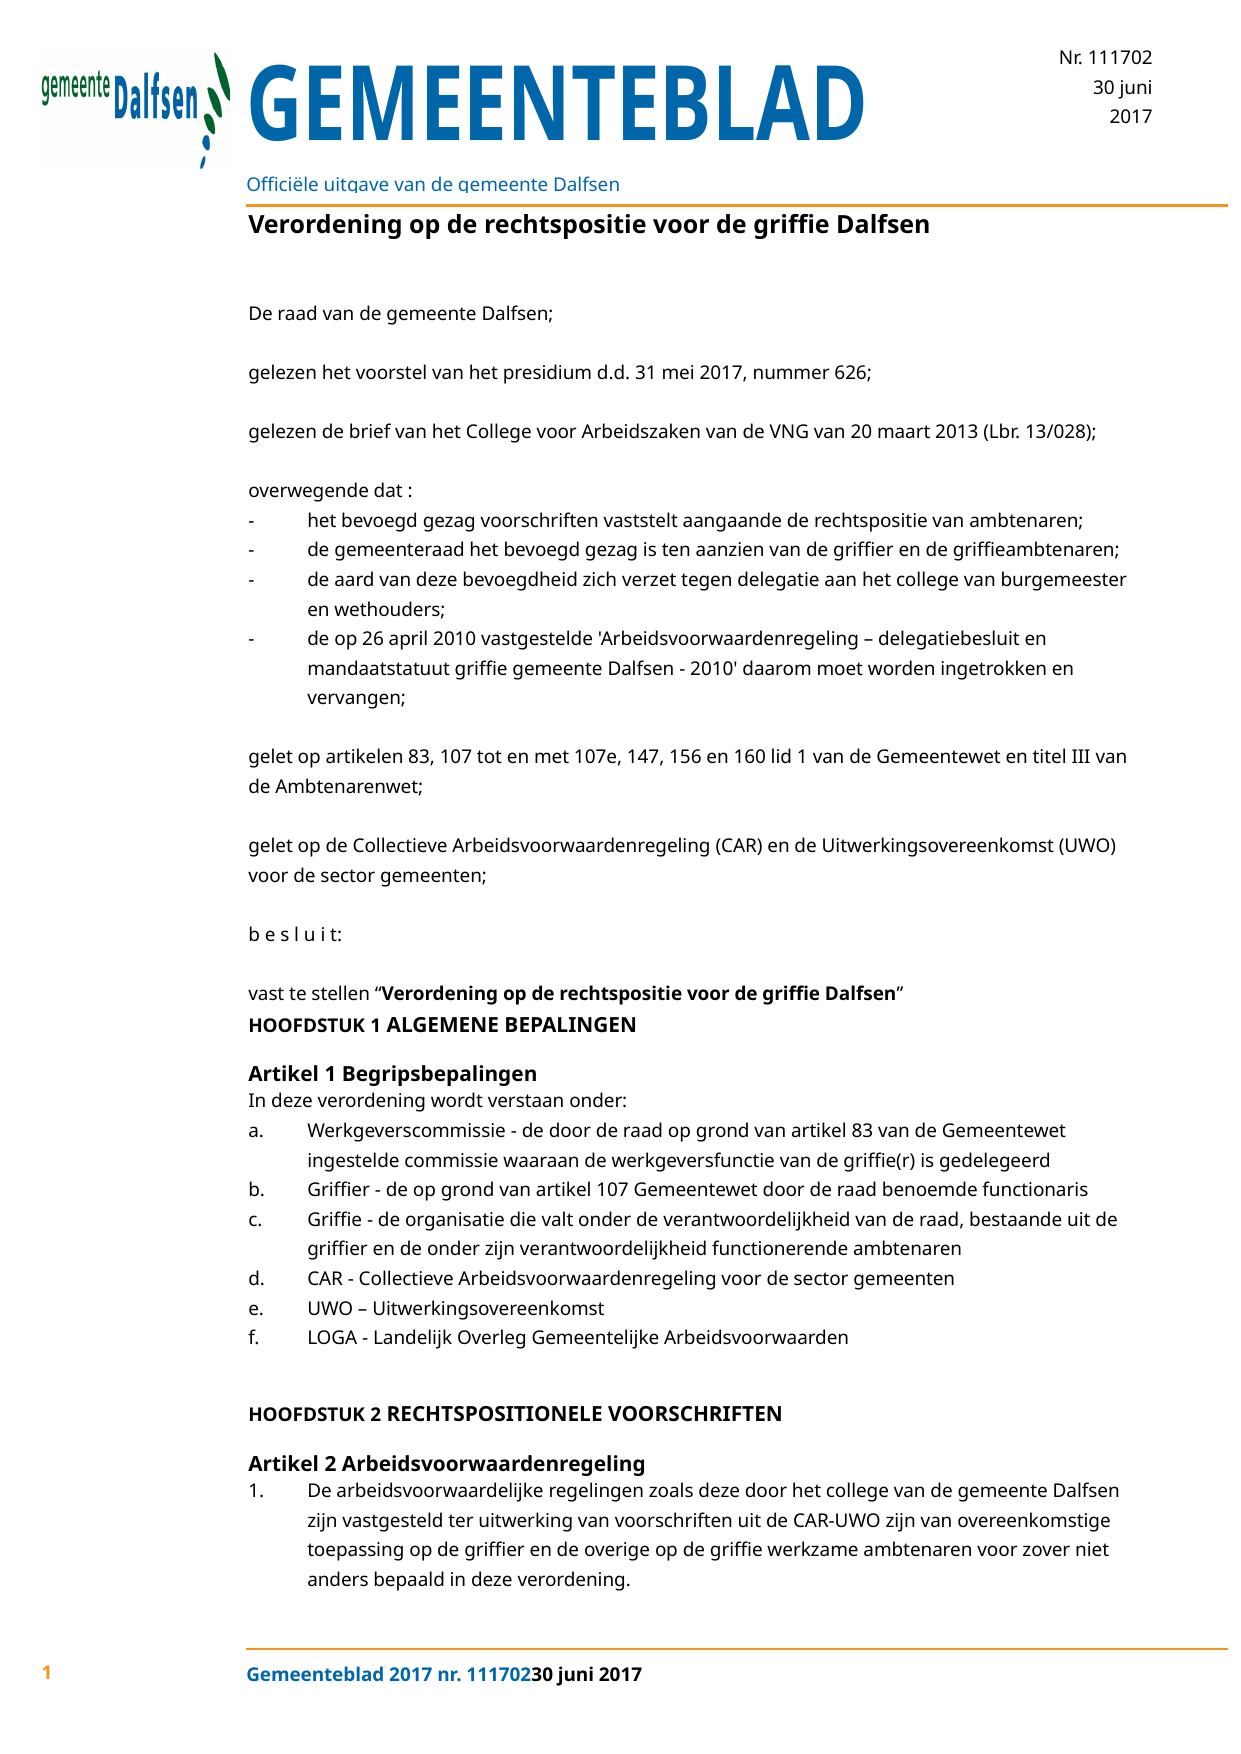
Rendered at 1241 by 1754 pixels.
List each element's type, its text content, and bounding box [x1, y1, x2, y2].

text Artikel 2 Arbeidsvoorwaardenregeling [248, 1449, 1152, 1477]
text gelezen het voorstel van het presidium d.d. 31 mei 2017, nummer 626; [248, 359, 1152, 385]
picture [41, 47, 231, 172]
list Werkgeverscommissie - de door de raad op grond van artikel 83 van de Gemeentewet ingestelde commissie waaraan de werkgeversfunctie van de griffie(r) is gedelegeerd [248, 1117, 1152, 1172]
list Griffie - de organisatie die valt onder de verantwoordelijkheid van de raad, bestaande uit de griffier en de onder zijn verantwoordelijkheid functionerende ambtenaren [248, 1206, 1152, 1261]
list de op 26 april 2010 vastgestelde 'Arbeidsvoorwaardenregeling – delegatiebesluit en mandaatstatuut griffie gemeente Dalfsen - 2010' daarom moet worden ingetrokken en vervangen; [248, 625, 1152, 710]
text Artikel 1 Begripsbepalingen [248, 1059, 1152, 1088]
text In deze verordening wordt verstaan onder: [248, 1088, 1152, 1113]
list LOGA - Landelijk Overleg Gemeentelijke Arbeidsvoorwaarden [248, 1324, 1152, 1350]
text b e s l u i t: [248, 921, 1152, 947]
text gelezen de brief van het College voor Arbeidszaken van de VNG van 20 maart 2013 (Lbr. 13/028); [248, 418, 1152, 444]
text overwegende dat : [248, 477, 1152, 503]
text Verordening op de rechtspositie voor de griffie Dalfsen [248, 207, 1152, 241]
list de aard van deze bevoegdheid zich verzet tegen delegatie aan het college van burgemeester en wethouders; [248, 566, 1152, 621]
text gelet op de Collectieve Arbeidsvoorwaardenregeling (CAR) en de Uitwerkingsovereenkomst (UWO) voor de sector gemeenten; [248, 832, 1152, 888]
text HOOFDSTUK 1 ALGEMENE BEPALINGEN [248, 1010, 1152, 1038]
text HOOFDSTUK 2 RECHTSPOSITIONELE VOORSCHRIFTEN [248, 1399, 1152, 1428]
list UWO – Uitwerkingsovereenkomst [248, 1295, 1152, 1320]
list Griffier - de op grond van artikel 107 Gemeentewet door de raad benoemde functionaris [248, 1176, 1152, 1202]
list De arbeidsvoorwaardelijke regelingen zoals deze door het college van de gemeente Dalfsen zijn vastgesteld ter uitwerking van voorschriften uit de CAR-UWO zijn van overeenkomstige toepassing op de griffier en de overige op de griffie werkzame ambtenaren voor zover niet anders bepaald in deze verordening. [248, 1477, 1152, 1592]
list de gemeenteraad het bevoegd gezag is ten aanzien van de griffier en de griffieambtenaren; [248, 537, 1152, 562]
text vast te stellen “Verordening op de rechtspositie voor de griffie Dalfsen” [248, 980, 1152, 1006]
list CAR - Collectieve Arbeidsvoorwaardenregeling voor de sector gemeenten [248, 1265, 1152, 1291]
text gelet op artikelen 83, 107 tot en met 107e, 147, 156 en 160 lid 1 van de Gemeentewet en titel III van de Ambtenarenwet; [248, 744, 1152, 799]
text De raad van de gemeente Dalfsen; [248, 300, 1152, 326]
list het bevoegd gezag voorschriften vaststelt aangaande de rechtspositie van ambtenaren; [248, 507, 1152, 533]
